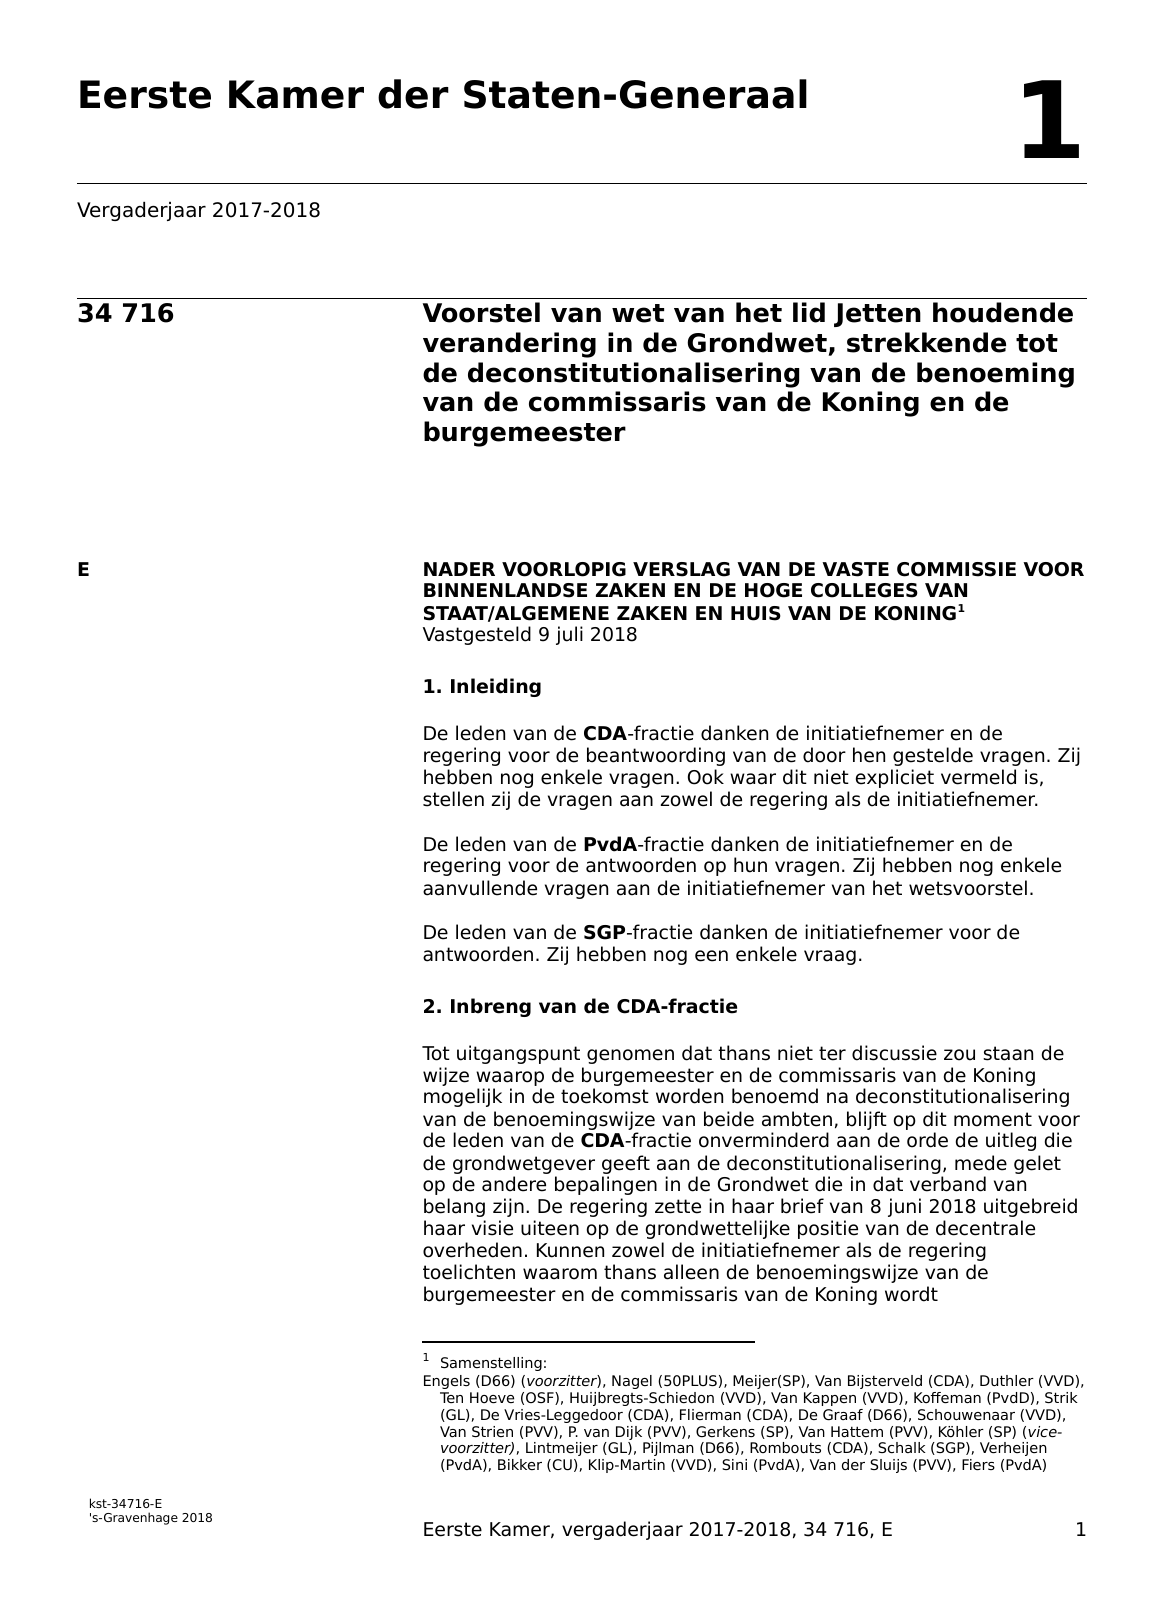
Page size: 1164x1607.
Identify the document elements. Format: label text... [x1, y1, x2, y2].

text Samenstelling: [422, 1351, 1087, 1373]
subtitle 2. Inbreng van de CDA-fractie [422, 996, 1087, 1017]
table_cell Vergaderjaar 2017-2018 [77, 184, 1087, 298]
text Tot uitgangspunt genomen dat thans niet ter discussie zou staan de wijze waarop de burgemeester en de commissaris van de Koning mogelijk in de toekomst worden benoemd na deconstitutionalisering van de benoemingswijze van beide ambten, blijft op dit moment voor de leden van de CDA-fractie onverminderd aan de orde de uitleg die de grondwetgever geeft aan de deconstitutionalisering, mede gelet op de andere bepalingen in de Grondwet die in dat verband van belang zijn. De regering zette in haar brief van 8 juni 2018 uitgebreid haar visie uiteen op de grondwettelijke positie van de decentrale overheden. Kunnen zowel de initiatiefnemer als de regering toelichten waarom thans alleen de benoemingswijze van de burgemeester en de commissaris van de Koning wordt [422, 1042, 1087, 1306]
table_header Eerste Kamer der Staten-Generaal [77, 59, 886, 183]
subtitle 34 716 Voorstel van wet van het lid Jetten houdende verandering in de Grondwet, strekkende tot de deconstitutionalisering van de benoeming van de commissaris van de Koning en de burgemeester [77, 299, 1087, 447]
subtitle E NADER VOORLOPIG VERSLAG VAN DE VASTE COMMISSIE VOOR BINNENLANDSE ZAKEN EN DE HOGE COLLEGES VAN STAAT/ALGEMENE ZAKEN EN HUIS VAN DE KONING [77, 558, 1087, 624]
text Vastgesteld 9 juli 2018 [422, 624, 1087, 646]
text De leden van de PvdA-fractie danken de initiatiefnemer en de regering voor de antwoorden op hun vragen. Zij hebben nog enkele aanvullende vragen aan de initiatiefnemer van het wetsvoorstel. [422, 833, 1087, 899]
text De leden van de CDA-fractie danken de initiatiefnemer en de regering voor de beantwoording van de door hen gestelde vragen. Zij hebben nog enkele vragen. Ook waar dit niet expliciet vermeld is, stellen zij de vragen aan zowel de regering als de initiatiefnemer. [422, 723, 1087, 811]
text kst-34716-E [88, 1497, 323, 1511]
text Engels (D66) (voorzitter), Nagel (50PLUS), Meijer(SP), Van Bijsterveld (CDA), Duthler (VVD), Ten Hoeve (OSF), Huijbregts-Schiedon (VVD), Van Kappen (VVD), Koffeman (PvdD), Strik (GL), De Vries-Leggedoor (CDA), Flierman (CDA), De Graaf (D66), Schouwenaar (VVD), Van Strien (PVV), P. van Dijk (PVV), Gerkens (SP), Van Hattem (PVV), Köhler (SP) (vice-voorzitter), Lintmeijer (GL), Pijlman (D66), Rombouts (CDA), Schalk (SGP), Verheijen (PvdA), Bikker (CU), Klip-Martin (VVD), Sini (PvdA), Van der Sluijs (PVV), Fiers (PvdA) [422, 1373, 1087, 1474]
text 's-Gravenhage 2018 [88, 1511, 323, 1525]
subtitle 1. Inleiding [422, 676, 1087, 698]
table_header 1 [886, 59, 1087, 183]
text De leden van de SGP-fractie danken de initiatiefnemer voor de antwoorden. Zij hebben nog een enkele vraag. [422, 922, 1087, 966]
